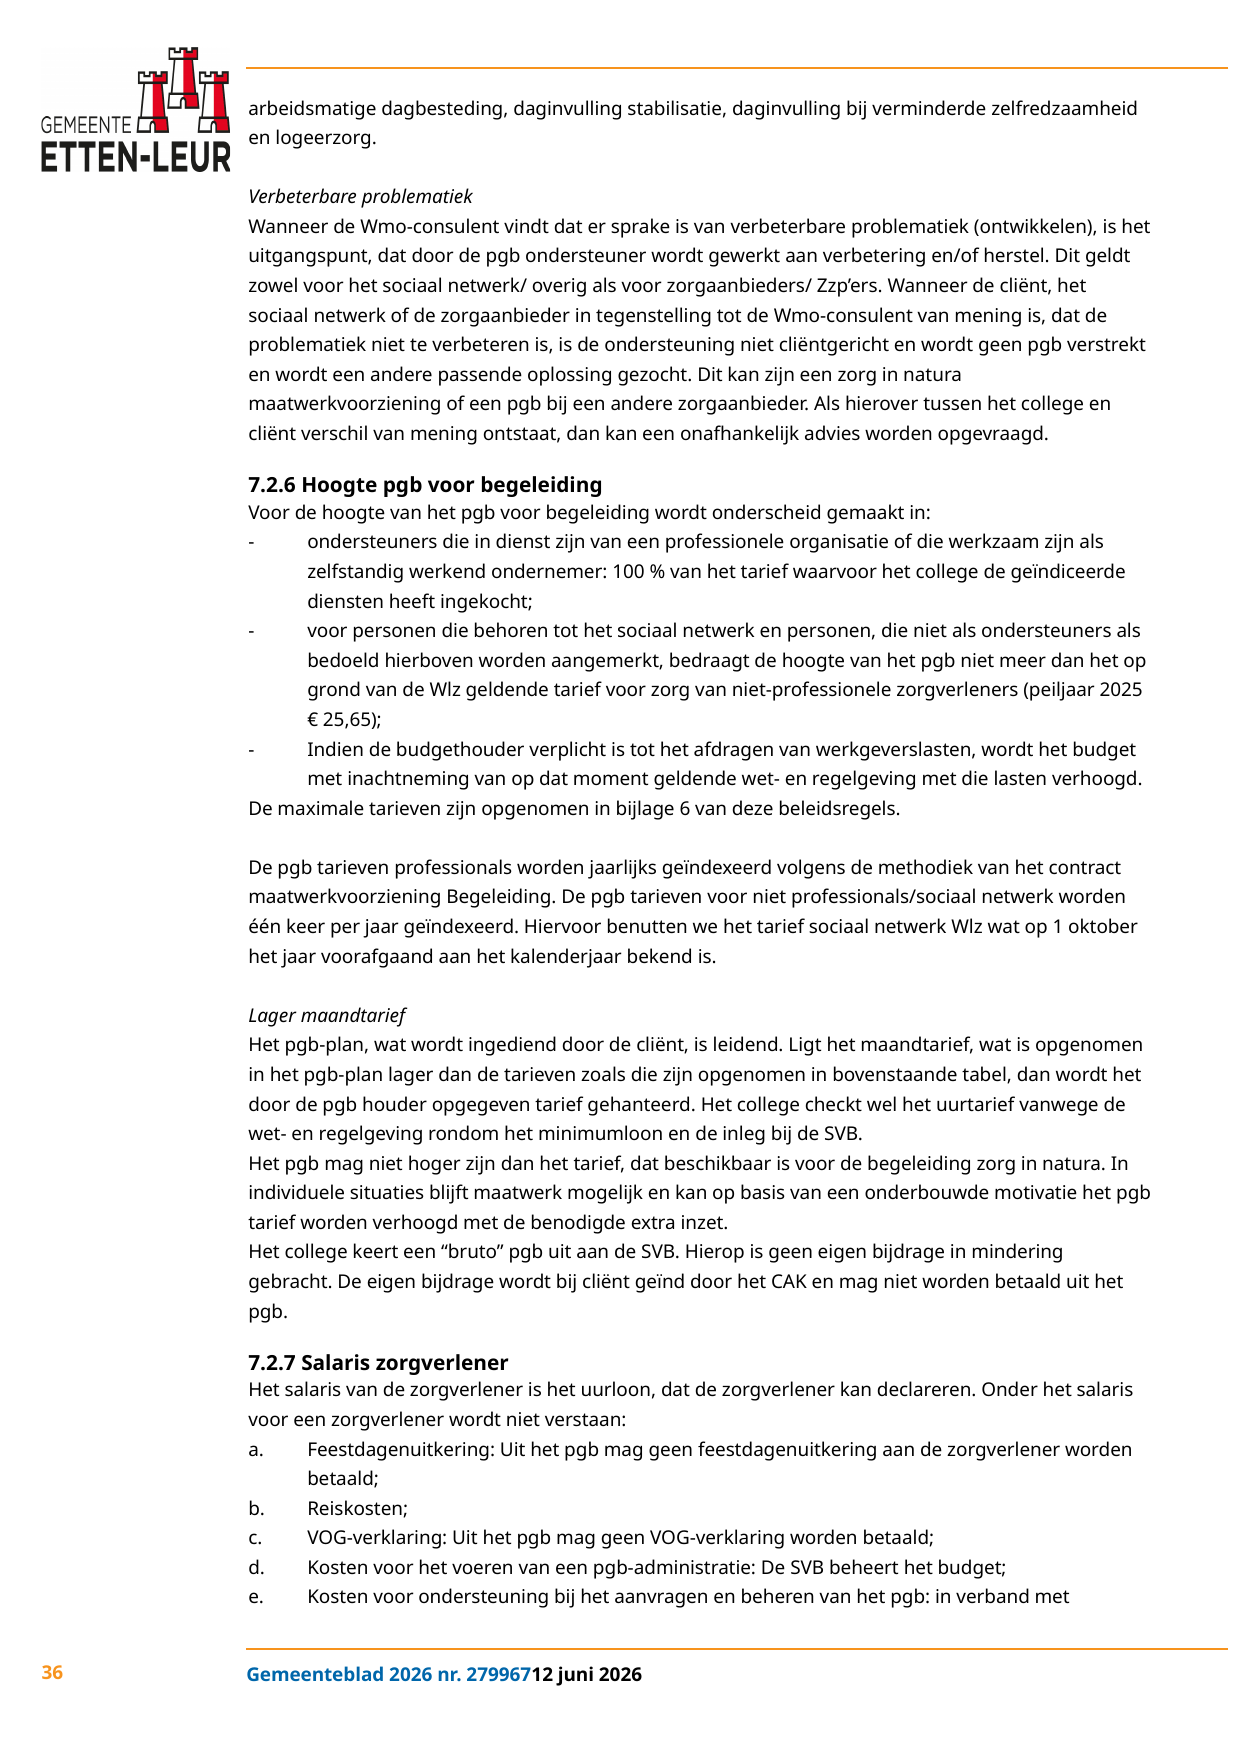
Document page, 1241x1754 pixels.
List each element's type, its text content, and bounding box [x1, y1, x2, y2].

list Reiskosten; [248, 1495, 1152, 1521]
list voor personen die behoren tot het sociaal netwerk en personen, die niet als ondersteuners als bedoeld hierboven worden aangemerkt, bedraagt de hoogte van het pgb niet meer dan het op grond van de Wlz geldende tarief voor zorg van niet-professionele zorgverleners (peiljaar 2025 € 25,65); [248, 617, 1152, 732]
list Feestdagenuitkering: Uit het pgb mag geen feestdagenuitkering aan de zorgverlener worden betaald; [248, 1436, 1152, 1491]
list Kosten voor ondersteuning bij het aanvragen en beheren van het pgb: in verband met [248, 1584, 1152, 1609]
text Verbeterbare problematiek [248, 183, 1152, 209]
text Voor de hoogte van het pgb voor begeleiding wordt onderscheid gemaakt in: [248, 499, 1152, 525]
text Wanneer de Wmo-consulent vindt dat er sprake is van verbeterbare problematiek (ontwikkelen), is het uitgangspunt, dat door de pgb ondersteuner wordt gewerkt aan verbetering en/of herstel. Dit geldt zowel voor het sociaal netwerk/ overig als voor zorgaanbieders/ Zzp’ers. Wanneer de cliënt, het sociaal netwerk of de zorgaanbieder in tegenstelling tot de Wmo-consulent van mening is, dat de problematiek niet te verbeteren is, is de ondersteuning niet cliëntgericht en wordt geen pgb verstrekt en wordt een andere passende oplossing gezocht. Dit kan zijn een zorg in natura maatwerkvoorziening of een pgb bij een andere zorgaanbieder. Als hierover tussen het college en cliënt verschil van mening ontstaat, dan kan een onafhankelijk advies worden opgevraagd. [248, 213, 1152, 446]
text 7.2.7 Salaris zorgverlener [248, 1348, 1152, 1377]
list Kosten voor het voeren van een pgb-administratie: De SVB beheert het budget; [248, 1554, 1152, 1580]
text De maximale tarieven zijn opgenomen in bijlage 6 van deze beleidsregels. [248, 795, 1152, 821]
list Indien de budgethouder verplicht is tot het afdragen van werkgeverslasten, wordt het budget met inachtneming van op dat moment geldende wet- en regelgeving met die lasten verhoogd. [248, 736, 1152, 791]
text De pgb tarieven professionals worden jaarlijks geïndexeerd volgens de methodiek van het contract maatwerkvoorziening Begeleiding. De pgb tarieven voor niet professionals/sociaal netwerk worden één keer per jaar geïndexeerd. Hiervoor benutten we het tarief sociaal netwerk Wlz wat op 1 oktober het jaar voorafgaand aan het kalenderjaar bekend is. [248, 854, 1152, 968]
text Het salaris van de zorgverlener is het uurloon, dat de zorgverlener kan declareren. Onder het salaris voor een zorgverlener wordt niet verstaan: [248, 1377, 1152, 1432]
text Lager maandtarief [248, 1002, 1152, 1028]
text Het pgb-plan, wat wordt ingediend door de cliënt, is leidend. Ligt het maandtarief, wat is opgenomen in het pgb-plan lager dan de tarieven zoals die zijn opgenomen in bovenstaande tabel, dan wordt het door de pgb houder opgegeven tarief gehanteerd. Het college checkt wel het uurtarief vanwege de wet- en regelgeving rondom het minimumloon en de inleg bij de SVB. [248, 1032, 1152, 1146]
text Het college keert een “bruto” pgb uit aan de SVB. Hierop is geen eigen bijdrage in mindering gebracht. De eigen bijdrage wordt bij cliënt geïnd door het CAK en mag niet worden betaald uit het pgb. [248, 1239, 1152, 1323]
list ondersteuners die in dienst zijn van een professionele organisatie of die werkzaam zijn als zelfstandig werkend ondernemer: 100 % van het tarief waarvoor het college de geïndiceerde diensten heeft ingekocht; [248, 529, 1152, 613]
text arbeidsmatige dagbesteding, daginvulling stabilisatie, daginvulling bij verminderde zelfredzaamheid en logeerzorg. [248, 95, 1152, 150]
text Het pgb mag niet hoger zijn dan het tarief, dat beschikbaar is voor de begeleiding zorg in natura. In individuele situaties blijft maatwerk mogelijk en kan op basis van een onderbouwde motivatie het pgb tarief worden verhoogd met de benodigde extra inzet. [248, 1150, 1152, 1235]
text 7.2.6 Hoogte pgb voor begeleiding [248, 471, 1152, 499]
picture [41, 47, 231, 172]
list VOG-verklaring: Uit het pgb mag geen VOG-verklaring worden betaald; [248, 1524, 1152, 1550]
